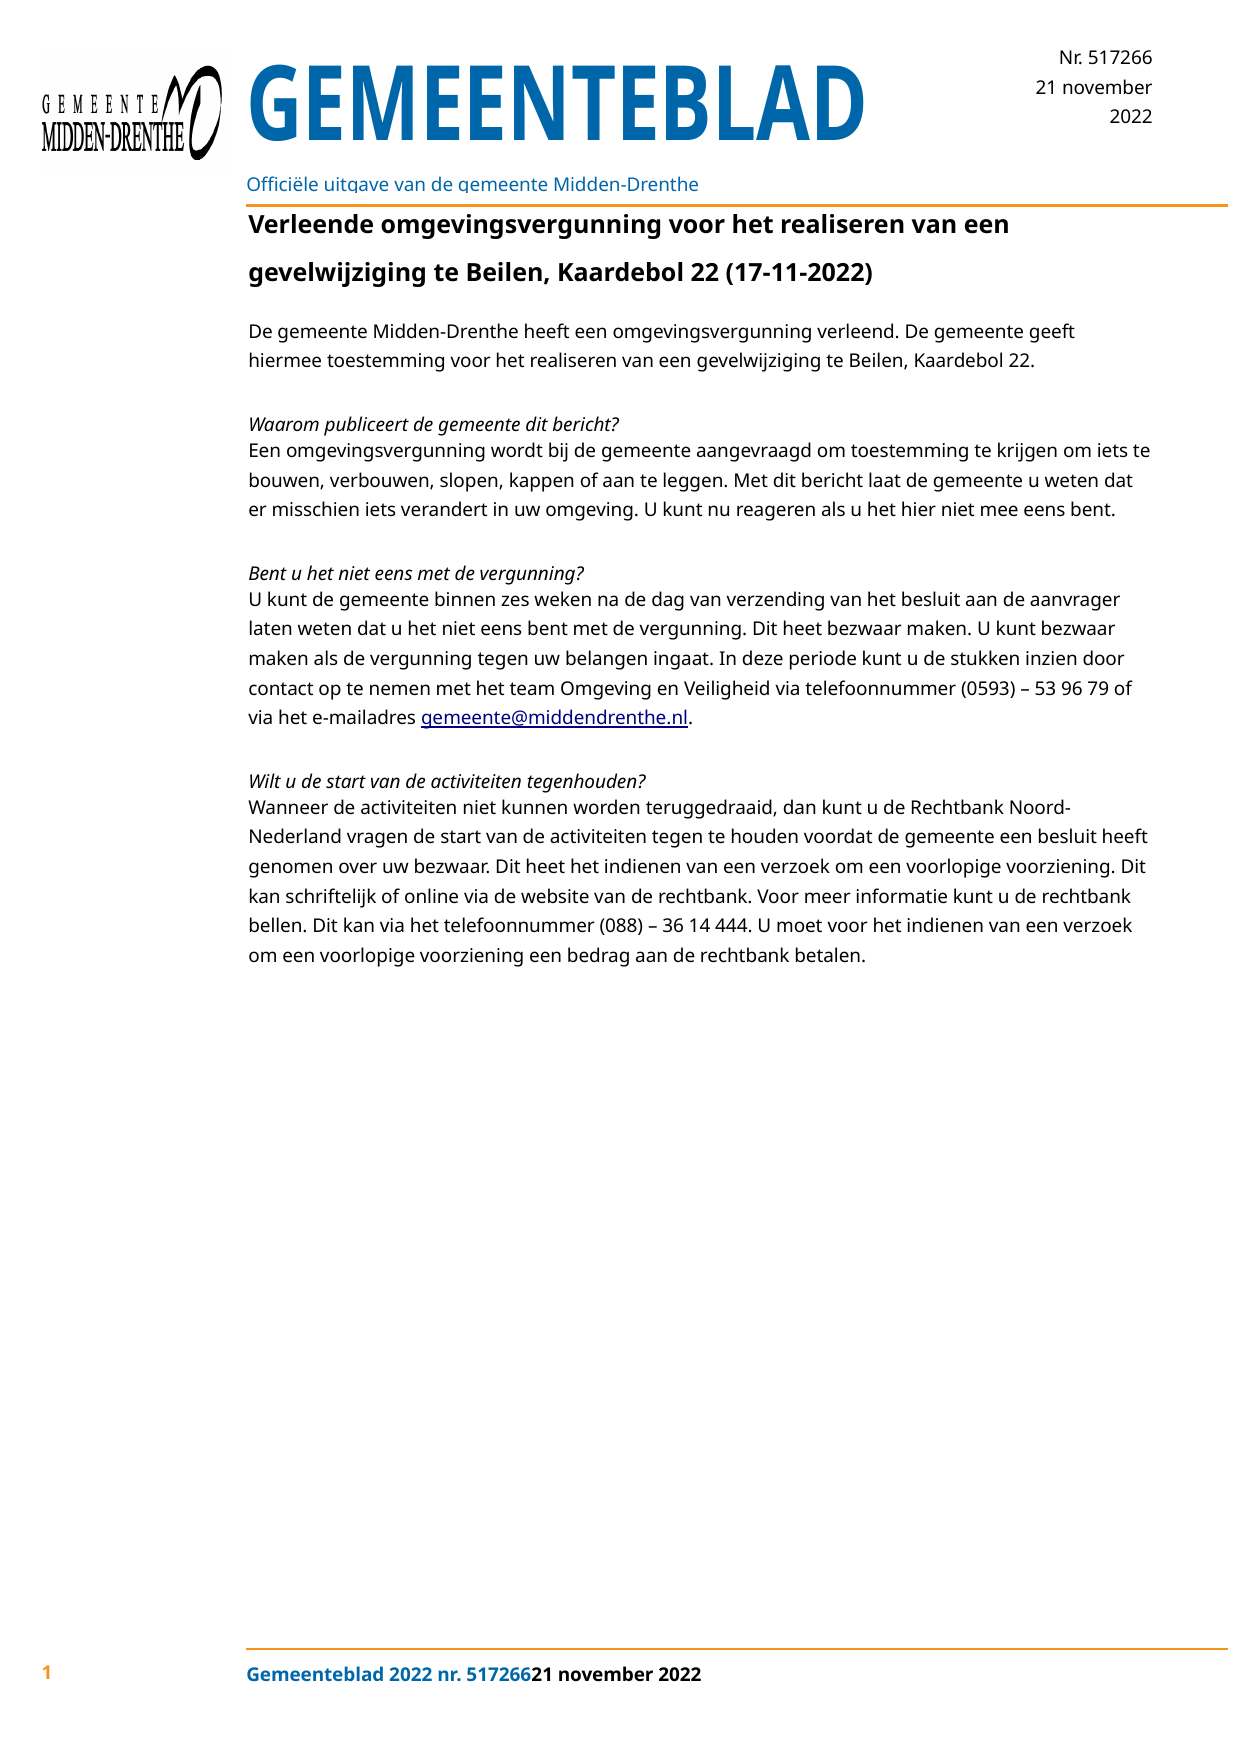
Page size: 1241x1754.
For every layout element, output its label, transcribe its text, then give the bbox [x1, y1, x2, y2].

text Wilt u de start van de activiteiten tegenhouden? [248, 768, 1152, 794]
text U kunt de gemeente binnen zes weken na de dag van verzending van het besluit aan de aanvrager laten weten dat u het niet eens bent met de vergunning. Dit heet bezwaar maken. U kunt bezwaar maken als de vergunning tegen uw belangen ingaat. In deze periode kunt u de stukken inzien door contact op te nemen met het team Omgeving en Veiligheid via telefoonnummer (0593) – 53 96 79 of via het e-mailadres gemeente@middendrenthe.nl. [248, 586, 1152, 730]
text Bent u het niet eens met de vergunning? [248, 560, 1152, 586]
text De gemeente Midden-Drenthe heeft een omgevingsvergunning verleend. De gemeente geeft hiermee toestemming voor het realiseren van een gevelwijziging te Beilen, Kaardebol 22. [248, 318, 1152, 373]
text Een omgevingsvergunning wordt bij de gemeente aangevraagd om toestemming te krijgen om iets te bouwen, verbouwen, slopen, kappen of aan te leggen. Met dit bericht laat de gemeente u weten dat er misschien iets verandert in uw omgeving. U kunt nu reageren als u het hier niet mee eens bent. [248, 437, 1152, 522]
text Waarom publiceert de gemeente dit bericht? [248, 411, 1152, 437]
picture [41, 47, 231, 172]
text Verleende omgevingsvergunning voor het realiseren van een gevelwijziging te Beilen, Kaardebol 22 (17-11-2022) [248, 207, 1152, 288]
text Wanneer de activiteiten niet kunnen worden teruggedraaid, dan kunt u de Rechtbank Noord-Nederland vragen de start van de activiteiten tegen te houden voordat de gemeente een besluit heeft genomen over uw bezwaar. Dit heet het indienen van een verzoek om een voorlopige voorziening. Dit kan schriftelijk of online via de website van de rechtbank. Voor meer informatie kunt u de rechtbank bellen. Dit kan via het telefoonnummer (088) – 36 14 444. U moet voor het indienen van een verzoek om een voorlopige voorziening een bedrag aan de rechtbank betalen. [248, 794, 1152, 968]
